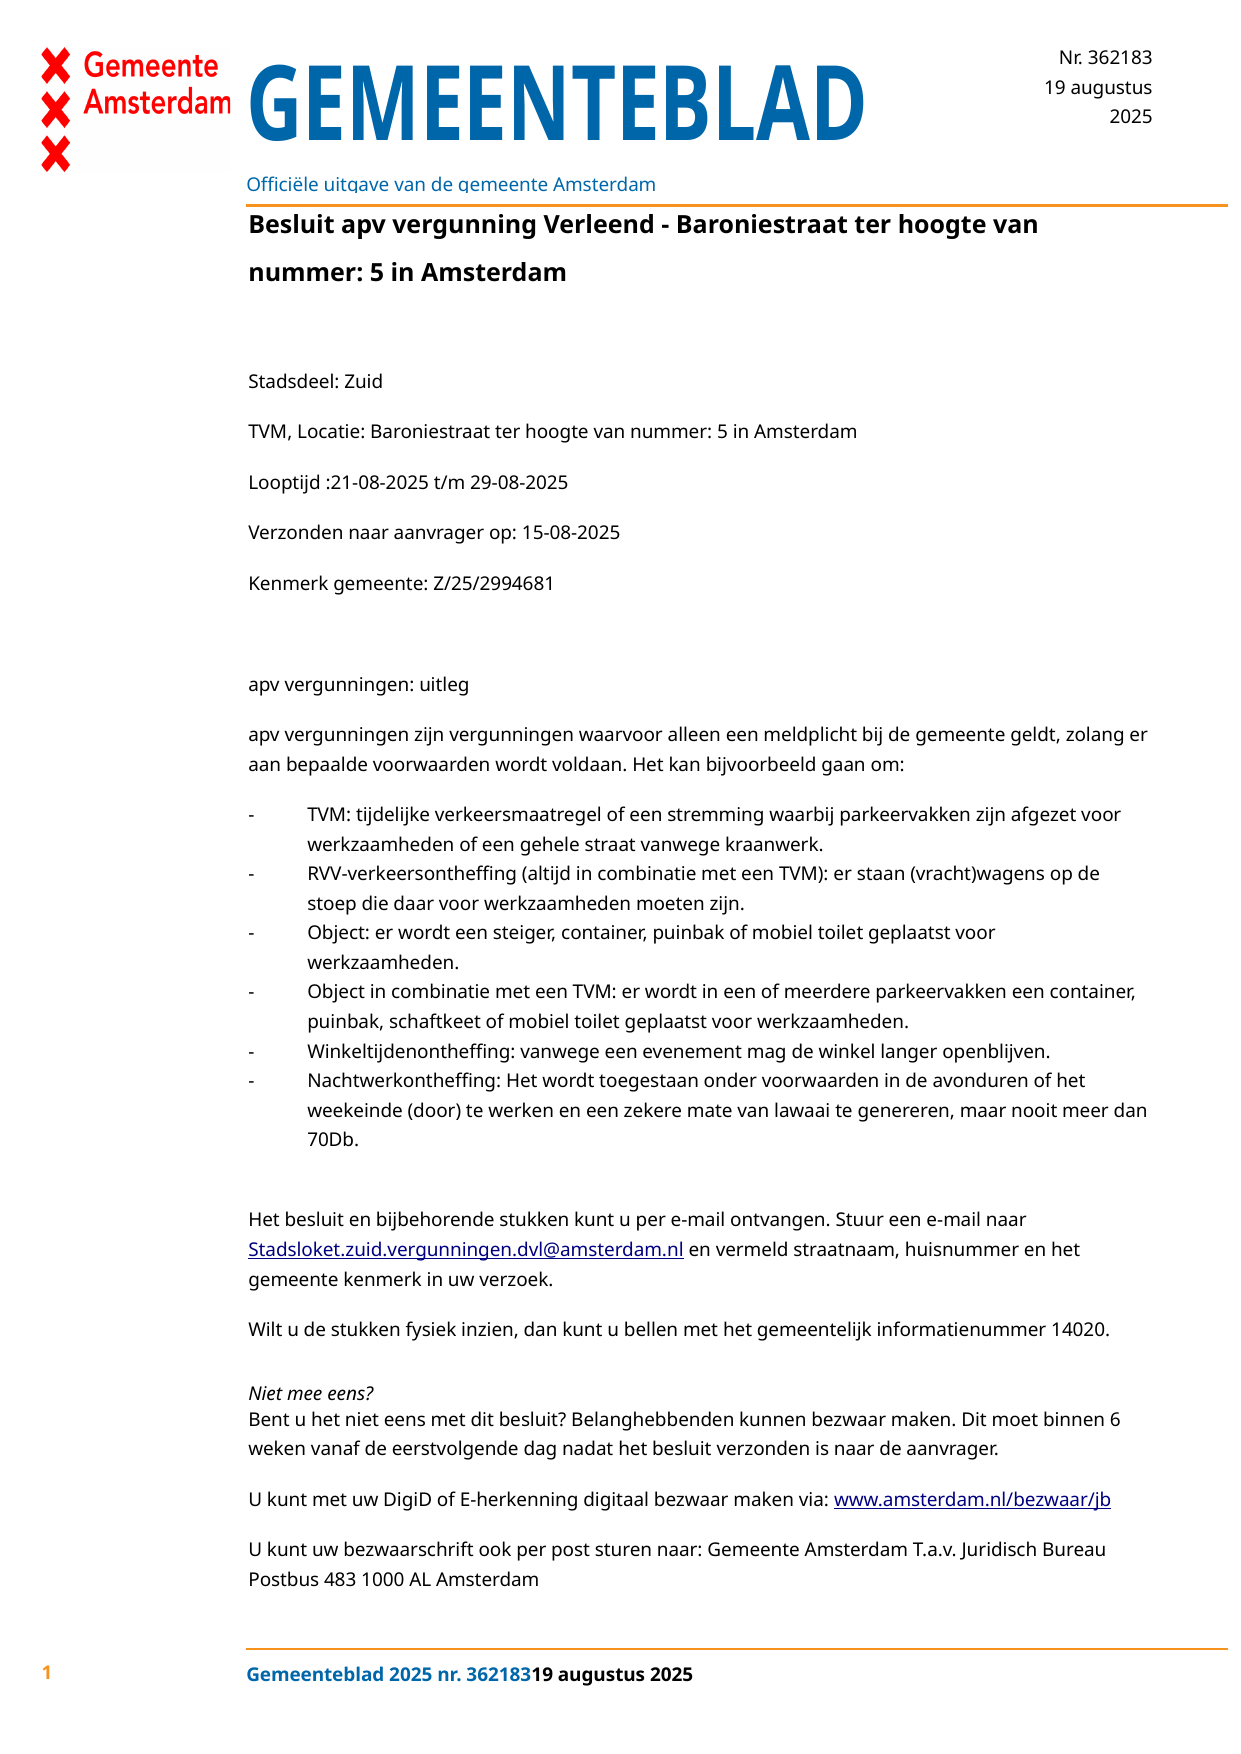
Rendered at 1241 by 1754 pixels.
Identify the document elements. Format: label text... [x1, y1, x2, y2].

list Object in combinatie met een TVM: er wordt in een of meerdere parkeervakken een container, puinbak, schaftkeet of mobiel toilet geplaatst voor werkzaamheden. [248, 979, 1152, 1034]
text Stadsdeel: Zuid [248, 368, 1152, 394]
text apv vergunningen: uitleg [248, 671, 1152, 697]
text apv vergunningen zijn vergunningen waarvoor alleen een meldplicht bij de gemeente geldt, zolang er aan bepaalde voorwaarden wordt voldaan. Het kan bijvoorbeeld gaan om: [248, 721, 1152, 777]
text Kenmerk gemeente: Z/25/2994681 [248, 570, 1152, 596]
list Object: er wordt een steiger, container, puinbak of mobiel toilet geplaatst voor werkzaamheden. [248, 919, 1152, 975]
text Wilt u de stukken fysiek inzien, dan kunt u bellen met het gemeentelijk informatienummer 14020. [248, 1316, 1152, 1342]
list TVM: tijdelijke verkeersmaatregel of een stremming waarbij parkeervakken zijn afgezet voor werkzaamheden of een gehele straat vanwege kraanwerk. [248, 801, 1152, 857]
text Besluit apv vergunning Verleend - Baroniestraat ter hoogte van nummer: 5 in Amsterdam [248, 207, 1152, 288]
picture [41, 47, 231, 172]
text TVM, Locatie: Baroniestraat ter hoogte van nummer: 5 in Amsterdam [248, 419, 1152, 444]
list RVV-verkeersontheffing (altijd in combinatie met een TVM): er staan (vracht)wagens op de stoep die daar voor werkzaamheden moeten zijn. [248, 860, 1152, 916]
list Winkeltijdenontheffing: vanwege een evenement mag de winkel langer openblijven. [248, 1038, 1152, 1064]
text U kunt met uw DigiD of E-herkenning digitaal bezwaar maken via: www.amsterdam.nl/bezwaar/jb [248, 1486, 1152, 1512]
text Verzonden naar aanvrager op: 15-08-2025 [248, 519, 1152, 545]
text Het besluit en bijbehorende stukken kunt u per e-mail ontvangen. Stuur een e-mail naar Stadsloket.zuid.vergunningen.dvl@amsterdam.nl en vermeld straatnaam, huisnummer en het gemeente kenmerk in uw verzoek. [248, 1207, 1152, 1292]
text Bent u het niet eens met dit besluit? Belanghebbenden kunnen bezwaar maken. Dit moet binnen 6 weken vanaf de eerstvolgende dag nadat het besluit verzonden is naar de aanvrager. [248, 1406, 1152, 1461]
text U kunt uw bezwaarschrift ook per post sturen naar: Gemeente Amsterdam T.a.v. Juridisch Bureau Postbus 483 1000 AL Amsterdam [248, 1536, 1152, 1592]
list Nachtwerkontheffing: Het wordt toegestaan onder voorwaarden in de avonduren of het weekeinde (door) te werken en een zekere mate van lawaai te genereren, maar nooit meer dan 70Db. [248, 1067, 1152, 1152]
text Niet mee eens? [248, 1380, 1152, 1406]
text Looptijd :21-08-2025 t/m 29-08-2025 [248, 469, 1152, 495]
